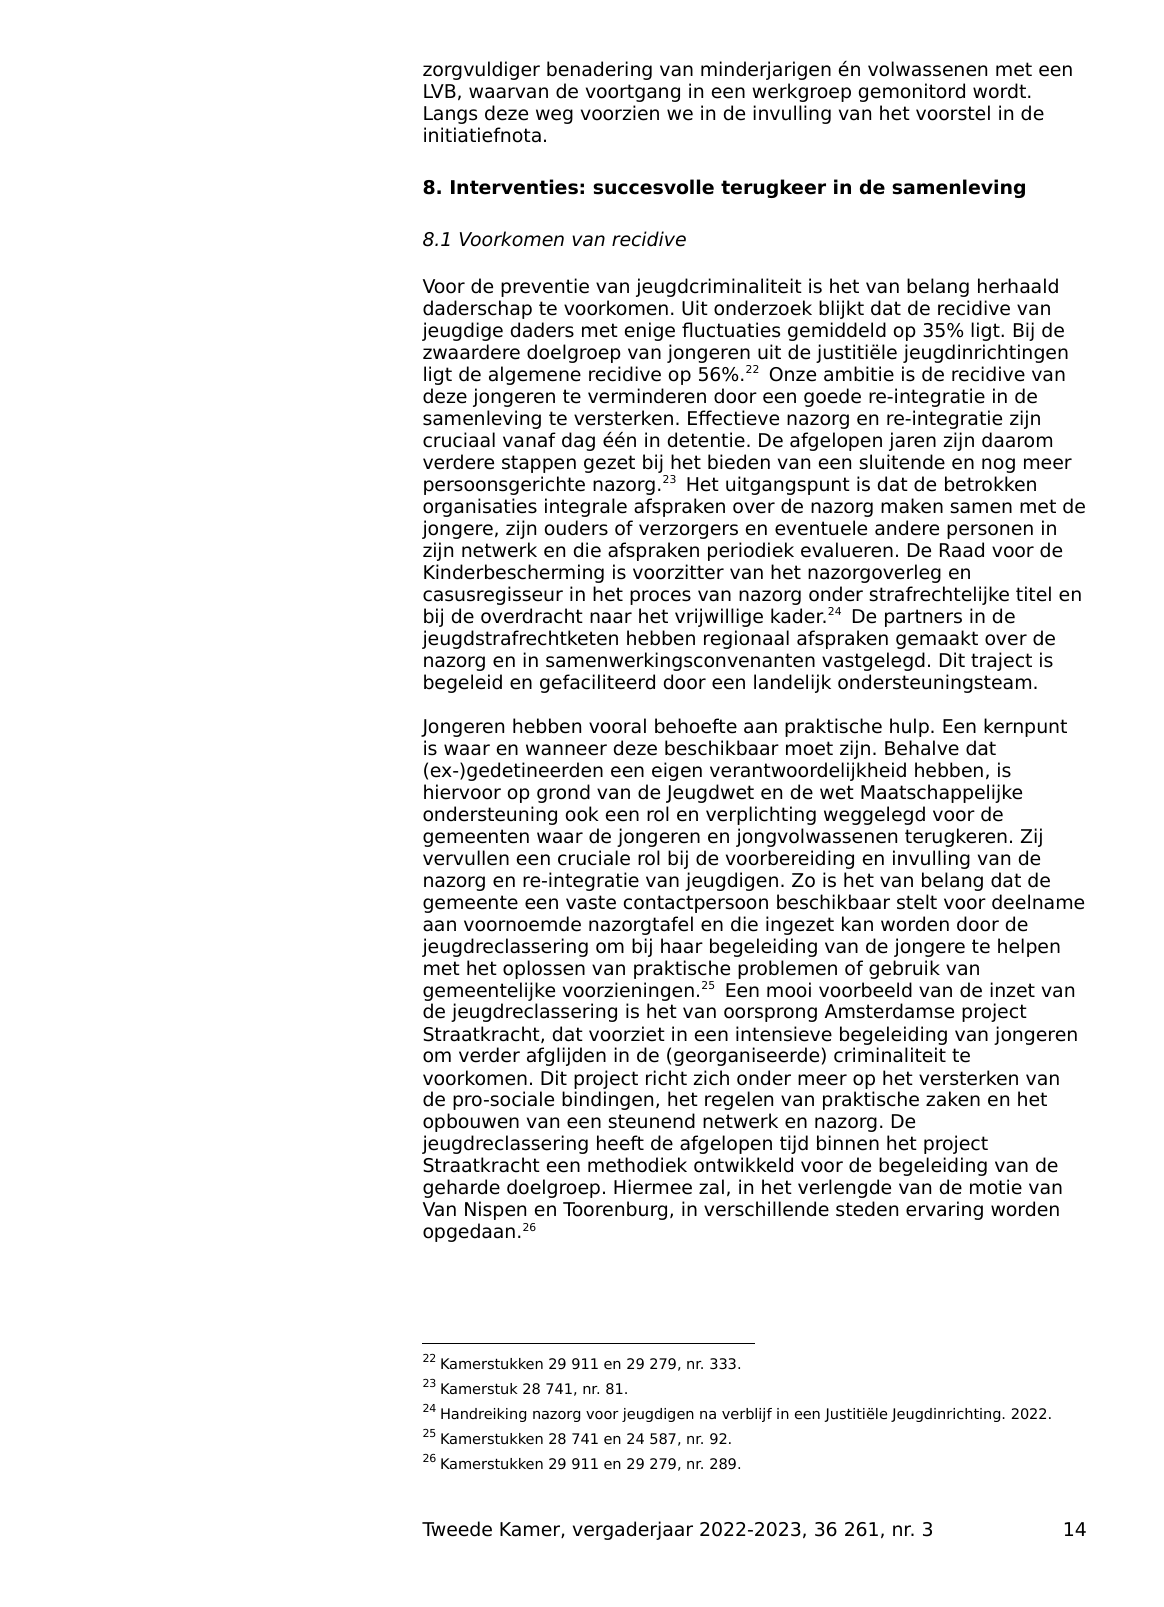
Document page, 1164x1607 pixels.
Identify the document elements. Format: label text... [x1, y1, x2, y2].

text Kamerstukken 28 741 en 24 587, nr. 92. [422, 1427, 1087, 1449]
text Kamerstukken 29 911 en 29 279, nr. 289. [422, 1452, 1087, 1474]
subtitle 8.1 Voorkomen van recidive [422, 229, 1087, 251]
text Voor de preventie van jeugdcriminaliteit is het van belang herhaald daderschap te voorkomen. Uit onderzoek blijkt dat de recidive van jeugdige daders met enige fluctuaties gemiddeld op 35% ligt. Bij de zwaardere doelgroep van jongeren uit de justitiële jeugdinrichtingen ligt de algemene recidive op 56%. Onze ambitie is de recidive van deze jongeren te verminderen door een goede re-integratie in de samenleving te versterken. Effectieve nazorg en re-integratie zijn cruciaal vanaf dag één in detentie. De afgelopen jaren zijn daarom verdere stappen gezet bij het bieden van een sluitende en nog meer persoonsgerichte nazorg. Het uitgangspunt is dat de betrokken organisaties integrale afspraken over de nazorg maken samen met de jongere, zijn ouders of verzorgers en eventuele andere personen in zijn netwerk en die afspraken periodiek evalueren. De Raad voor de Kinderbescherming is voorzitter van het nazorgoverleg en casusregisseur in het proces van nazorg onder strafrechtelijke titel en bij de overdracht naar het vrijwillige kader. De partners in de jeugdstrafrechtketen hebben regionaal afspraken gemaakt over de nazorg en in samenwerkingsconvenanten vastgelegd. Dit traject is begeleid en gefaciliteerd door een landelijk ondersteuningsteam. [422, 276, 1087, 693]
subtitle 8. Interventies: succesvolle terugkeer in de samenleving [422, 177, 1087, 199]
text Handreiking nazorg voor jeugdigen na verblijf in een Justitiële Jeugdinrichting. 2022. [422, 1402, 1087, 1424]
text Jongeren hebben vooral behoefte aan praktische hulp. Een kernpunt is waar en wanneer deze beschikbaar moet zijn. Behalve dat (ex-)gedetineerden een eigen verantwoordelijkheid hebben, is hiervoor op grond van de Jeugdwet en de wet Maatschappelijke ondersteuning ook een rol en verplichting weggelegd voor de gemeenten waar de jongeren en jongvolwassenen terugkeren. Zij vervullen een cruciale rol bij de voorbereiding en invulling van de nazorg en re-integratie van jeugdigen. Zo is het van belang dat de gemeente een vaste contactpersoon beschikbaar stelt voor deelname aan voornoemde nazorgtafel en die ingezet kan worden door de jeugdreclassering om bij haar begeleiding van de jongere te helpen met het oplossen van praktische problemen of gebruik van gemeentelijke voorzieningen. Een mooi voorbeeld van de inzet van de jeugdreclassering is het van oorsprong Amsterdamse project Straatkracht, dat voorziet in een intensieve begeleiding van jongeren om verder afglijden in de (georganiseerde) criminaliteit te voorkomen. Dit project richt zich onder meer op het versterken van de pro-sociale bindingen, het regelen van praktische zaken en het opbouwen van een steunend netwerk en nazorg. De jeugdreclassering heeft de afgelopen tijd binnen het project Straatkracht een methodiek ontwikkeld voor de begeleiding van de geharde doelgroep. Hiermee zal, in het verlengde van de motie van Van Nispen en Toorenburg, in verschillende steden ervaring worden opgedaan. [422, 716, 1087, 1243]
text zorgvuldiger benadering van minderjarigen én volwassenen met een LVB, waarvan de voortgang in een werkgroep gemonitord wordt. Langs deze weg voorzien we in de invulling van het voorstel in de initiatiefnota. [422, 59, 1087, 147]
text Kamerstuk 28 741, nr. 81. [422, 1377, 1087, 1399]
text Kamerstukken 29 911 en 29 279, nr. 333. [422, 1352, 1087, 1374]
